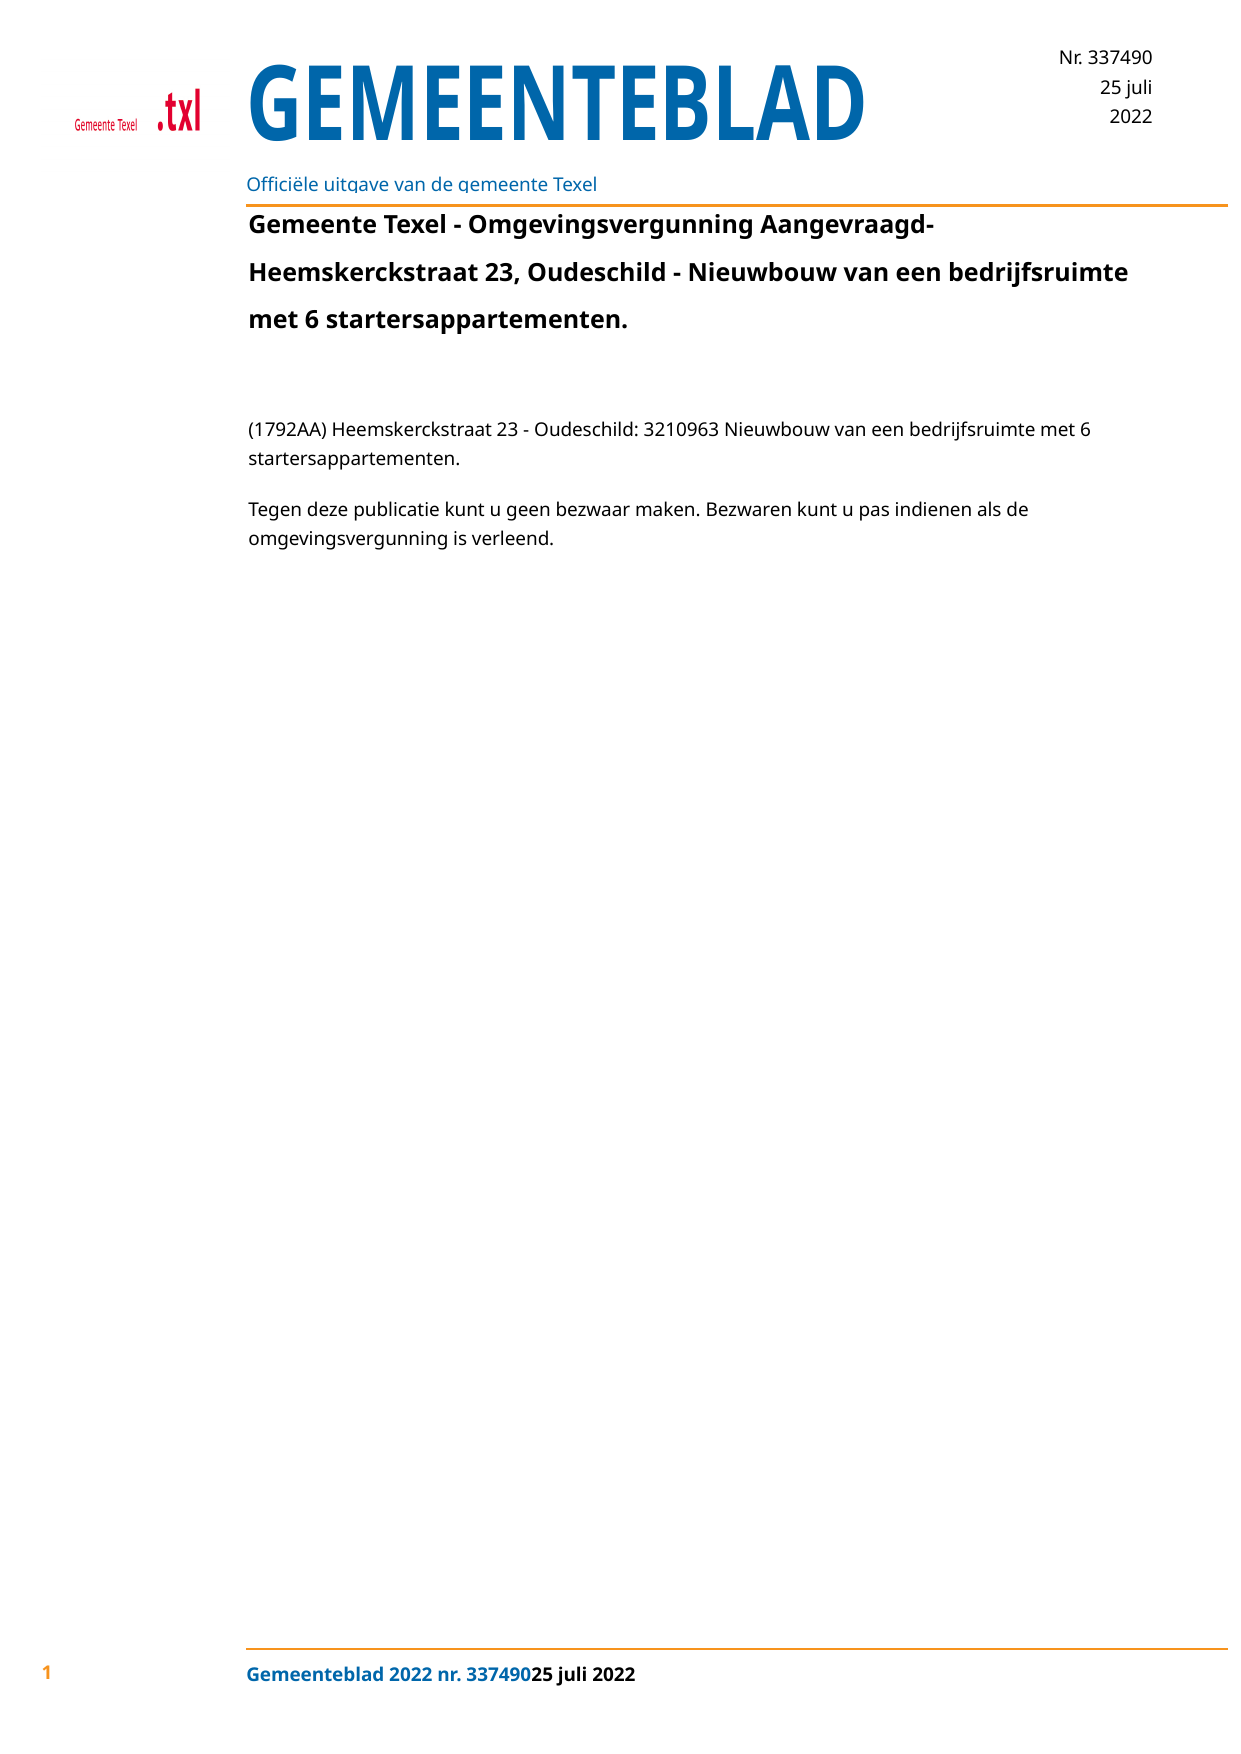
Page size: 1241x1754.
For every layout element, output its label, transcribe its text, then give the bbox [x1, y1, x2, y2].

picture [41, 47, 231, 172]
text (1792AA) Heemskerckstraat 23 - Oudeschild: 3210963 Nieuwbouw van een bedrijfsruimte met 6 startersappartementen. [248, 416, 1152, 471]
text Tegen deze publicatie kunt u geen bezwaar maken. Bezwaren kunt u pas indienen als de omgevingsvergunning is verleend. [248, 496, 1152, 551]
text Gemeente Texel - Omgevingsvergunning Aangevraagd- Heemskerckstraat 23, Oudeschild - Nieuwbouw van een bedrijfsruimte met 6 startersappartementen. [248, 207, 1152, 336]
